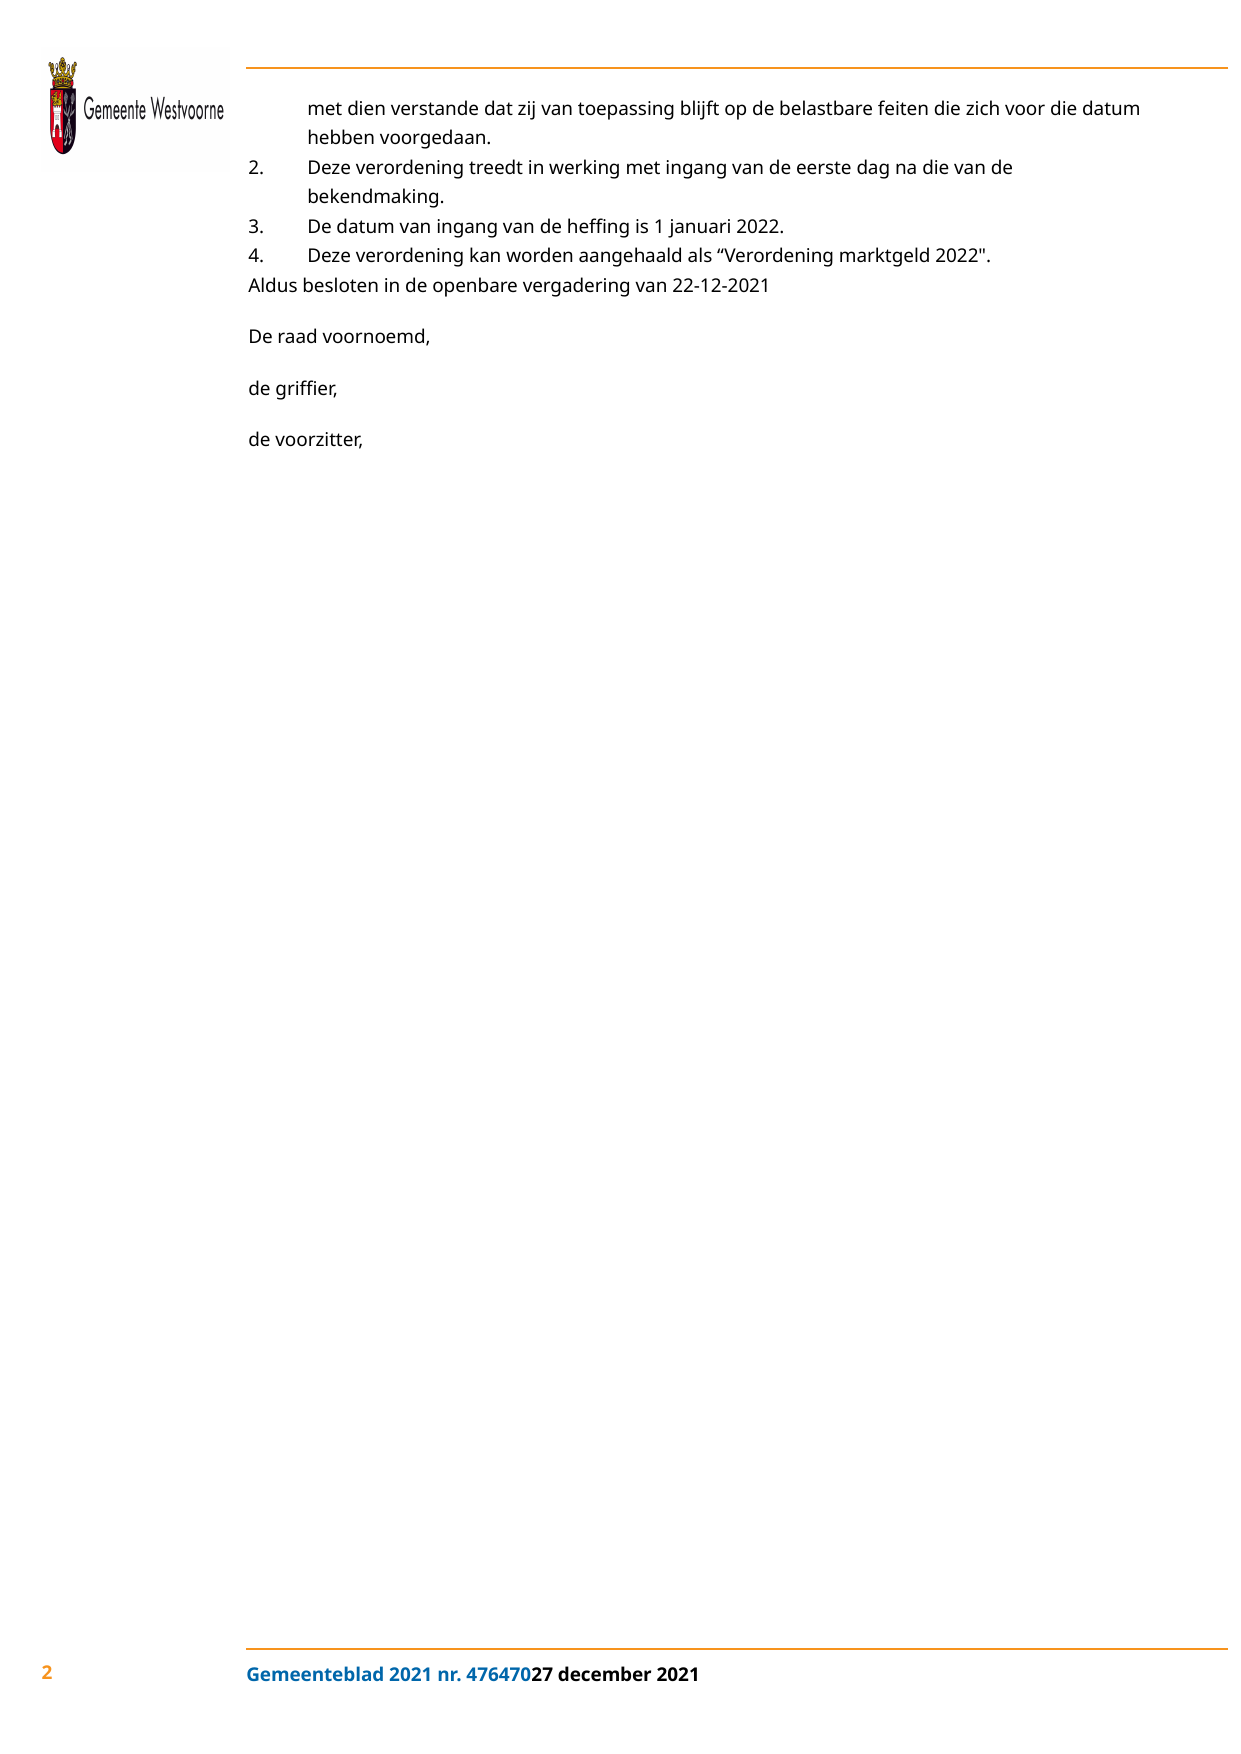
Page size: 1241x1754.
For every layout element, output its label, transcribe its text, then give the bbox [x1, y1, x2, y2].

list Deze verordening treedt in werking met ingang van de eerste dag na die van de bekendmaking. [248, 154, 1152, 209]
text De raad voornoemd, [248, 324, 1152, 349]
text de voorzitter, [248, 427, 1152, 452]
list De datum van ingang van de heffing is 1 januari 2022. [248, 213, 1152, 239]
text de griffier, [248, 375, 1152, 401]
picture [41, 47, 231, 172]
list Deze verordening kan worden aangehaald als “Verordening marktgeld 2022". [248, 243, 1152, 268]
text Aldus besloten in de openbare vergadering van 22-12-2021 [248, 272, 1152, 298]
list met dien verstande dat zij van toepassing blijft op de belastbare feiten die zich voor die datum hebben voorgedaan. [248, 95, 1152, 150]
